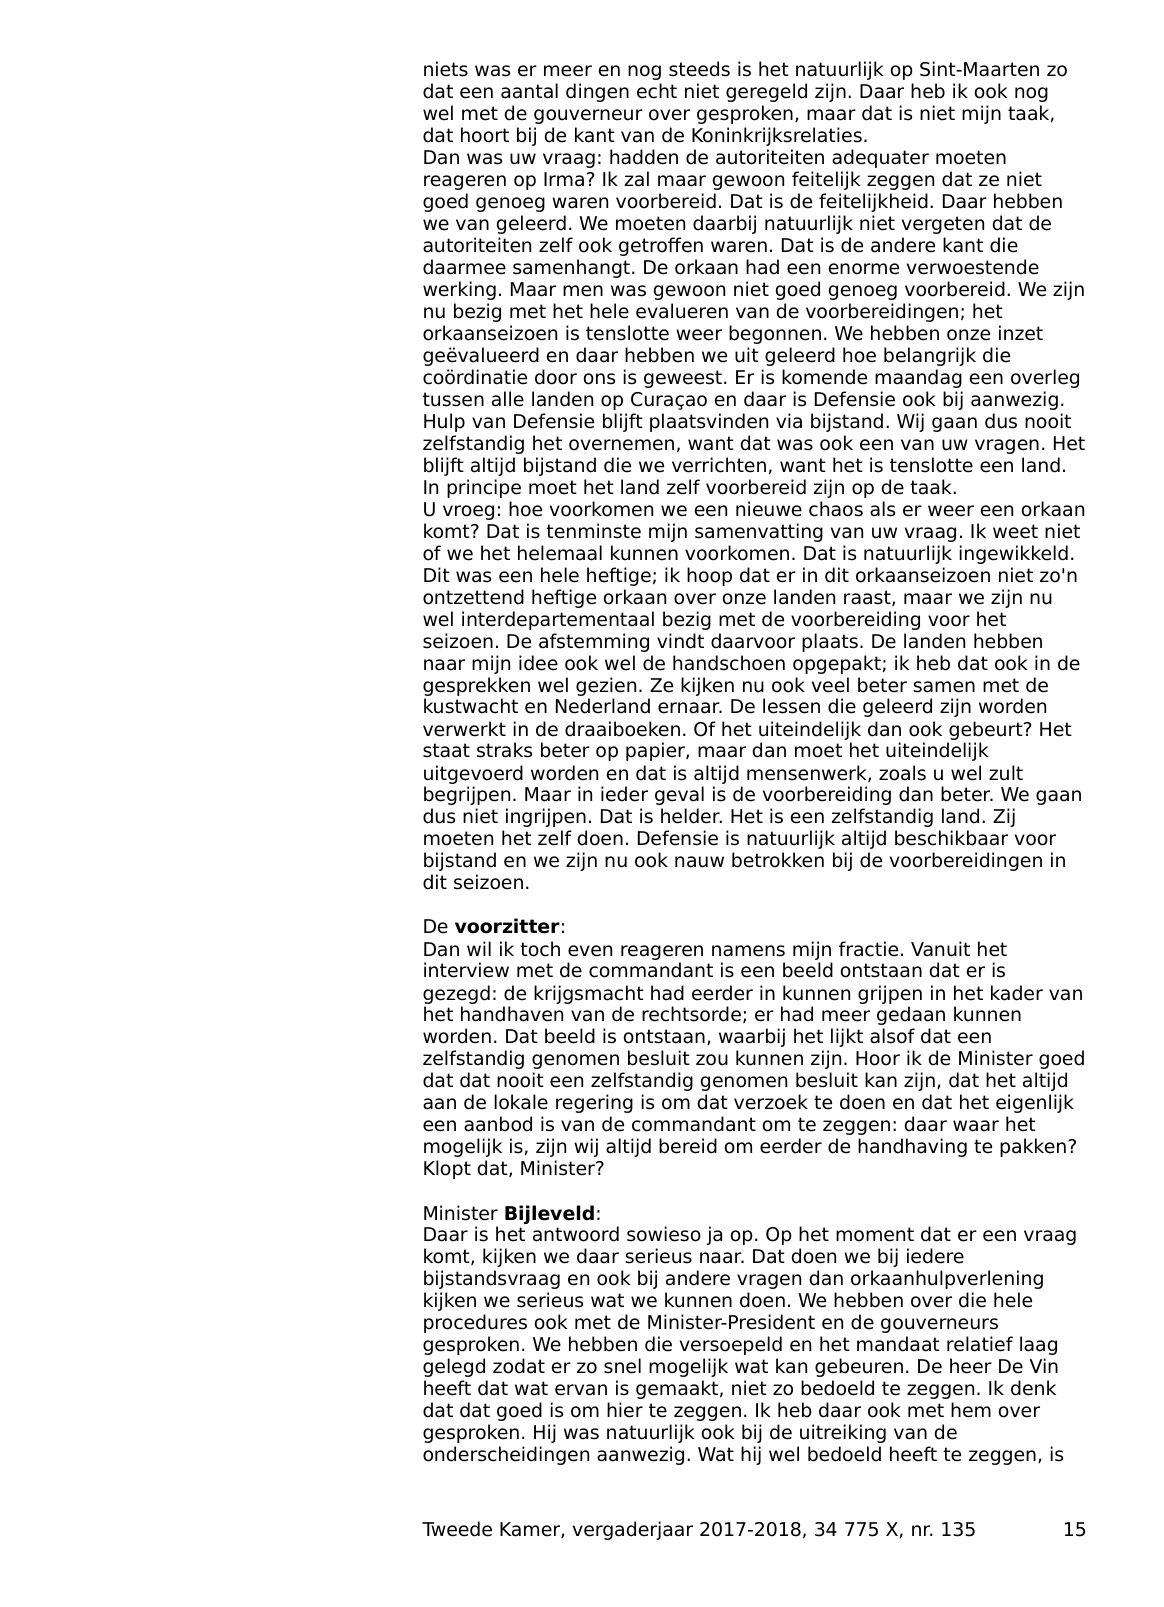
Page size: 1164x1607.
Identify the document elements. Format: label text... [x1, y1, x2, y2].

text Minister Bijleveld: [422, 1202, 1087, 1224]
text De voorzitter: [422, 916, 1087, 938]
text Daar is het antwoord sowieso ja op. Op het moment dat er een vraag komt, kijken we daar serieus naar. Dat doen we bij iedere bijstandsvraag en ook bij andere vragen dan orkaanhulpverlening kijken we serieus wat we kunnen doen. We hebben over die hele procedures ook met de Minister-President en de gouverneurs gesproken. We hebben die versoepeld en het mandaat relatief laag gelegd zodat er zo snel mogelijk wat kan gebeuren. De heer De Vin heeft dat wat ervan is gemaakt, niet zo bedoeld te zeggen. Ik denk dat dat goed is om hier te zeggen. Ik heb daar ook met hem over gesproken. Hij was natuurlijk ook bij de uitreiking van de onderscheidingen aanwezig. Wat hij wel bedoeld heeft te zeggen, is [422, 1224, 1087, 1466]
text niets was er meer en nog steeds is het natuurlijk op Sint-Maarten zo dat een aantal dingen echt niet geregeld zijn. Daar heb ik ook nog wel met de gouverneur over gesproken, maar dat is niet mijn taak, dat hoort bij de kant van de Koninkrijksrelaties. [422, 59, 1087, 147]
text U vroeg: hoe voorkomen we een nieuwe chaos als er weer een orkaan komt? Dat is tenminste mijn samenvatting van uw vraag. Ik weet niet of we het helemaal kunnen voorkomen. Dat is natuurlijk ingewikkeld. Dit was een hele heftige; ik hoop dat er in dit orkaanseizoen niet zo'n ontzettend heftige orkaan over onze landen raast, maar we zijn nu wel interdepartementaal bezig met de voorbereiding voor het seizoen. De afstemming vindt daarvoor plaats. De landen hebben naar mijn idee ook wel de handschoen opgepakt; ik heb dat ook in de gesprekken wel gezien. Ze kijken nu ook veel beter samen met de kustwacht en Nederland ernaar. De lessen die geleerd zijn worden verwerkt in de draaiboeken. Of het uiteindelijk dan ook gebeurt? Het staat straks beter op papier, maar dan moet het uiteindelijk uitgevoerd worden en dat is altijd mensenwerk, zoals u wel zult begrijpen. Maar in ieder geval is de voorbereiding dan beter. We gaan dus niet ingrijpen. Dat is helder. Het is een zelfstandig land. Zij moeten het zelf doen. Defensie is natuurlijk altijd beschikbaar voor bijstand en we zijn nu ook nauw betrokken bij de voorbereidingen in dit seizoen. [422, 499, 1087, 894]
text Dan was uw vraag: hadden de autoriteiten adequater moeten reageren op Irma? Ik zal maar gewoon feitelijk zeggen dat ze niet goed genoeg waren voorbereid. Dat is de feitelijkheid. Daar hebben we van geleerd. We moeten daarbij natuurlijk niet vergeten dat de autoriteiten zelf ook getroffen waren. Dat is de andere kant die daarmee samenhangt. De orkaan had een enorme verwoestende werking. Maar men was gewoon niet goed genoeg voorbereid. We zijn nu bezig met het hele evalueren van de voorbereidingen; het orkaanseizoen is tenslotte weer begonnen. We hebben onze inzet geëvalueerd en daar hebben we uit geleerd hoe belangrijk die coördinatie door ons is geweest. Er is komende maandag een overleg tussen alle landen op Curaçao en daar is Defensie ook bij aanwezig. Hulp van Defensie blijft plaatsvinden via bijstand. Wij gaan dus nooit zelfstandig het overnemen, want dat was ook een van uw vragen. Het blijft altijd bijstand die we verrichten, want het is tenslotte een land. In principe moet het land zelf voorbereid zijn op de taak. [422, 147, 1087, 499]
text Dan wil ik toch even reageren namens mijn fractie. Vanuit het interview met de commandant is een beeld ontstaan dat er is gezegd: de krijgsmacht had eerder in kunnen grijpen in het kader van het handhaven van de rechtsorde; er had meer gedaan kunnen worden. Dat beeld is ontstaan, waarbij het lijkt alsof dat een zelfstandig genomen besluit zou kunnen zijn. Hoor ik de Minister goed dat dat nooit een zelfstandig genomen besluit kan zijn, dat het altijd aan de lokale regering is om dat verzoek te doen en dat het eigenlijk een aanbod is van de commandant om te zeggen: daar waar het mogelijk is, zijn wij altijd bereid om eerder de handhaving te pakken? Klopt dat, Minister? [422, 938, 1087, 1180]
